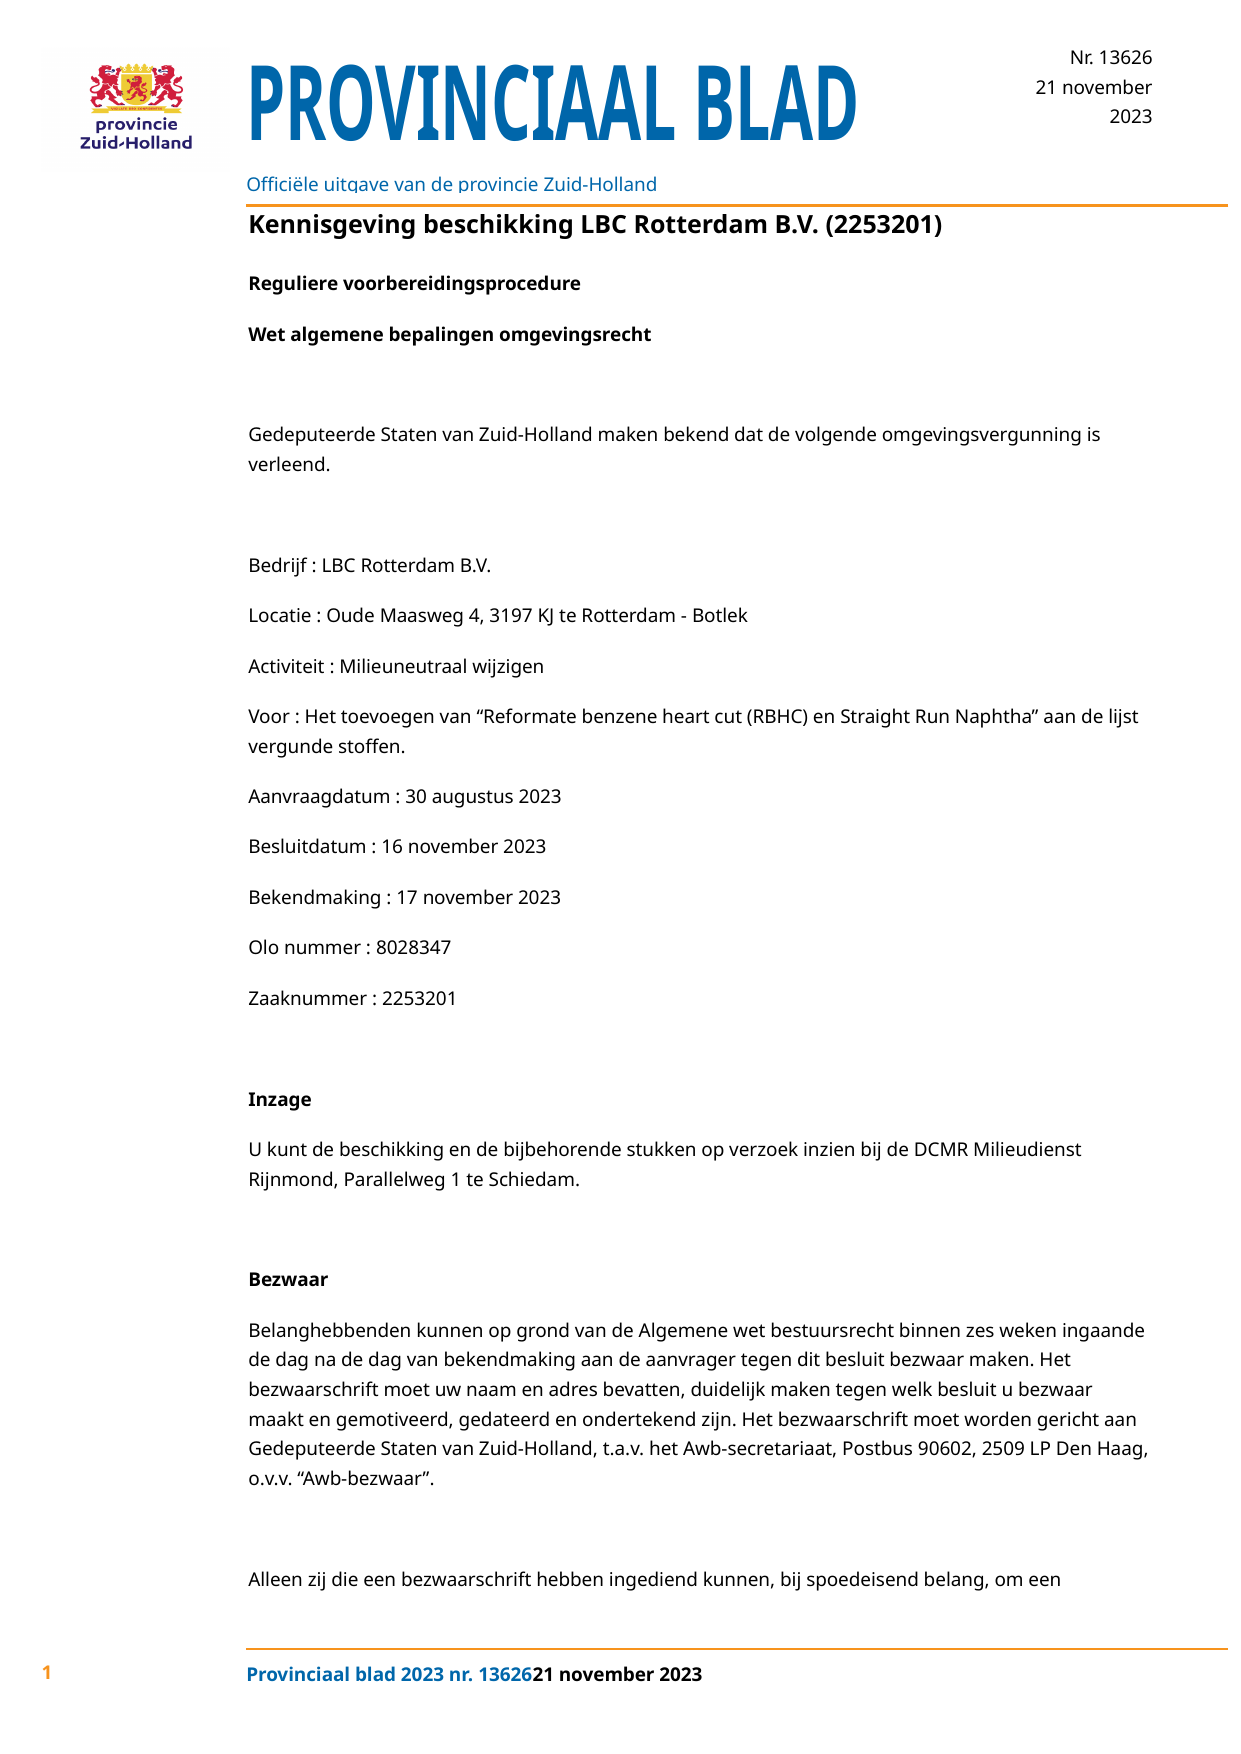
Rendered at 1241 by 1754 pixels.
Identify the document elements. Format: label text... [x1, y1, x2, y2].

text Gedeputeerde Staten van Zuid-Holland maken bekend dat de volgende omgevingsvergunning is verleend. [248, 422, 1152, 477]
text Aanvraagdatum : 30 augustus 2023 [248, 783, 1152, 809]
text Reguliere voorbereidingsprocedure [248, 270, 1152, 296]
text Voor : Het toevoegen van “Reformate benzene heart cut (RBHC) en Straight Run Naphtha” aan de lijst vergunde stoffen. [248, 703, 1152, 758]
text Zaaknummer : 2253201 [248, 985, 1152, 1011]
text Inzage [248, 1086, 1152, 1111]
text Bekendmaking : 17 november 2023 [248, 884, 1152, 910]
text Besluitdatum : 16 november 2023 [248, 834, 1152, 859]
text Bedrijf : LBC Rotterdam B.V. [248, 552, 1152, 578]
text U kunt de beschikking en de bijbehorende stukken op verzoek inzien bij de DCMR Milieudienst Rijnmond, Parallelweg 1 te Schiedam. [248, 1136, 1152, 1191]
text Bezwaar [248, 1267, 1152, 1292]
text Wet algemene bepalingen omgevingsrecht [248, 321, 1152, 346]
text Activiteit : Milieuneutraal wijzigen [248, 653, 1152, 678]
text Kennisgeving beschikking LBC Rotterdam B.V. (2253201) [248, 207, 1152, 241]
picture [41, 47, 231, 172]
text Alleen zij die een bezwaarschrift hebben ingediend kunnen, bij spoedeisend belang, om een [248, 1566, 1152, 1591]
text Belanghebbenden kunnen op grond van de Algemene wet bestuursrecht binnen zes weken ingaande de dag na de dag van bekendmaking aan de aanvrager tegen dit besluit bezwaar maken. Het bezwaarschrift moet uw naam en adres bevatten, duidelijk maken tegen welk besluit u bezwaar maakt en gemotiveerd, gedateerd en ondertekend zijn. Het bezwaarschrift moet worden gericht aan Gedeputeerde Staten van Zuid-Holland, t.a.v. het Awb-secretariaat, Postbus 90602, 2509 LP Den Haag, o.v.v. “Awb-bezwaar”. [248, 1317, 1152, 1491]
text Olo nummer : 8028347 [248, 934, 1152, 960]
text Locatie : Oude Maasweg 4, 3197 KJ te Rotterdam - Botlek [248, 602, 1152, 628]
